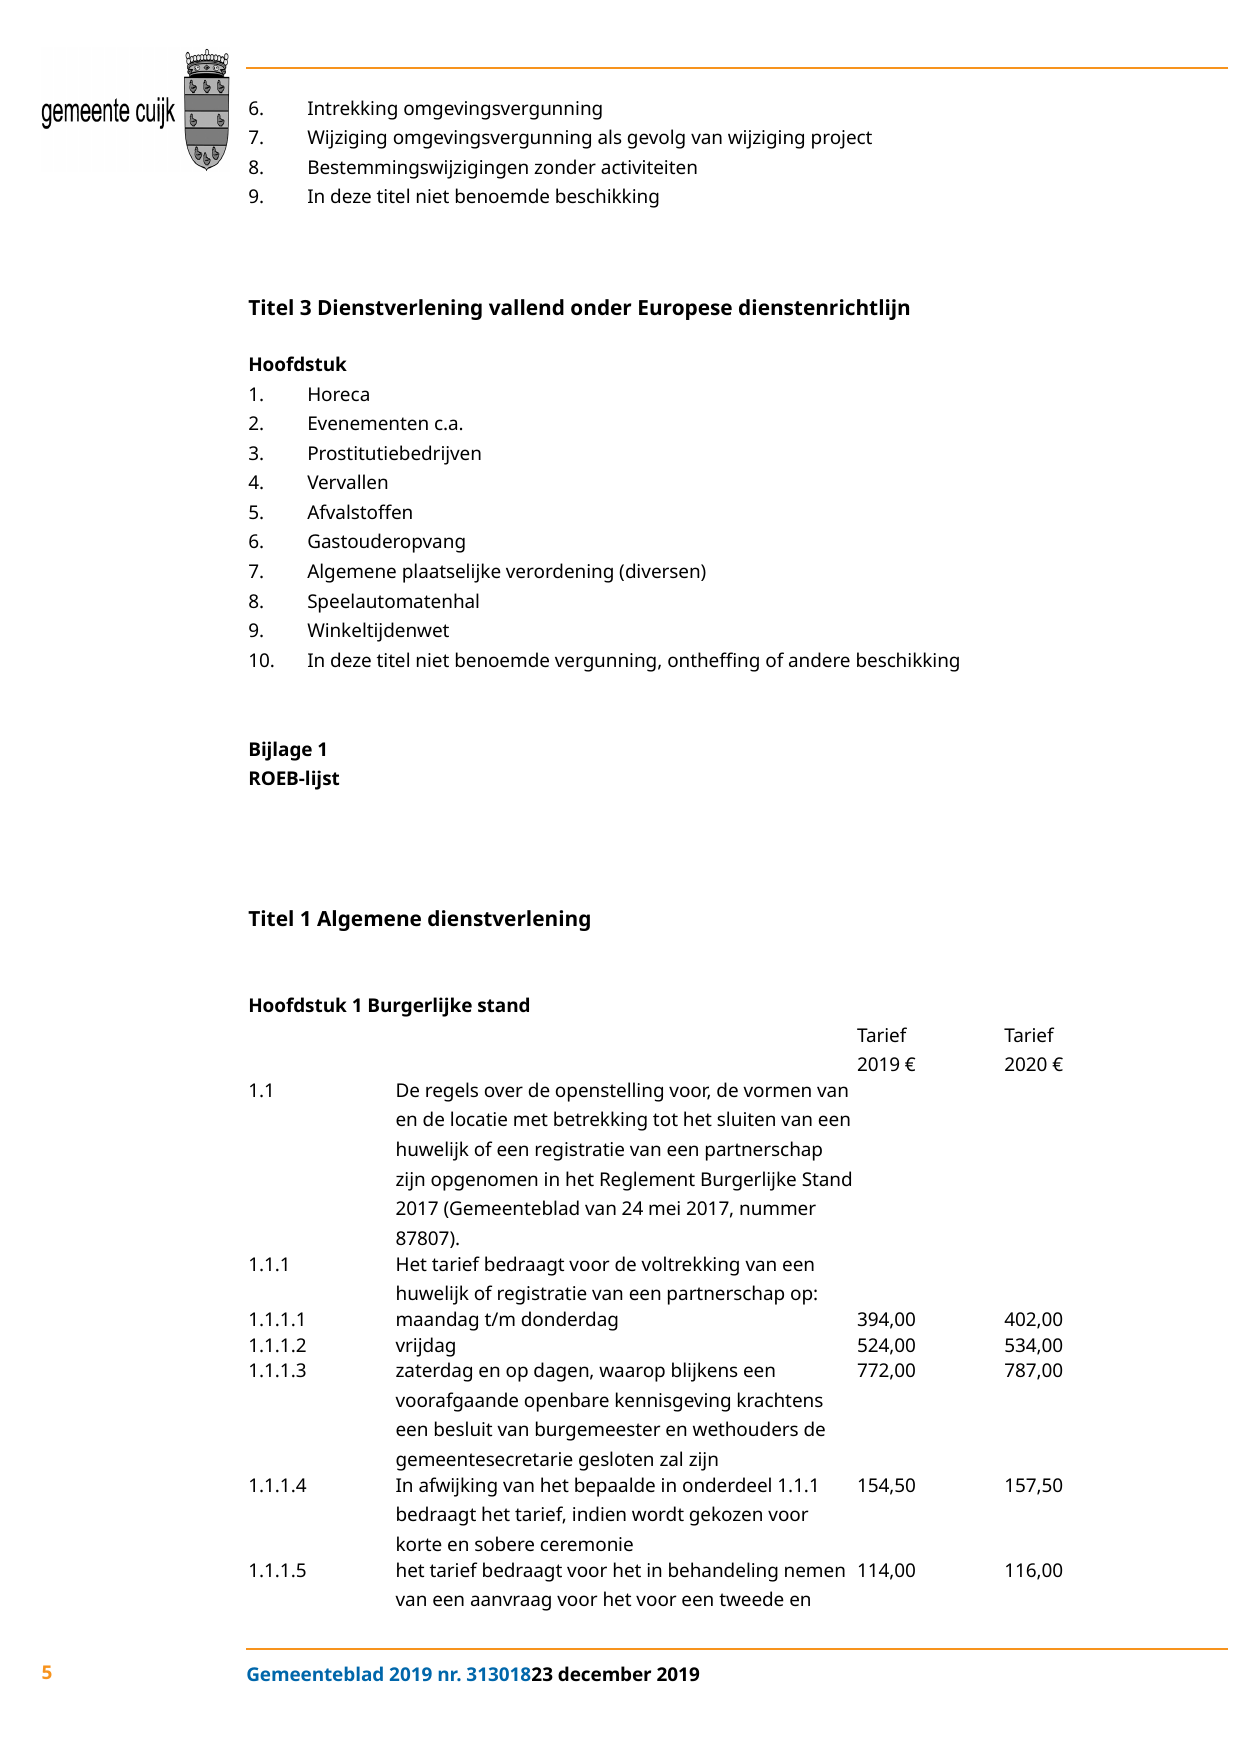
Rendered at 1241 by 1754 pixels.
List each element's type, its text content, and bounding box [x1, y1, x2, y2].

list In deze titel niet benoemde vergunning, ontheffing of andere beschikking [248, 647, 1152, 673]
table_cell 1.1.1.5 [248, 1557, 395, 1612]
table_cell 394,00 [857, 1306, 1004, 1332]
table_cell maandag t/m donderdag [395, 1306, 857, 1332]
table_cell 1.1.1.1 [248, 1306, 395, 1332]
table_cell 154,50 [857, 1472, 1004, 1557]
text Titel 1 Algemene dienstverlening [248, 904, 1152, 933]
list Wijziging omgevingsvergunning als gevolg van wijziging project [248, 124, 1152, 150]
text Hoofdstuk 1 Burgerlijke stand [248, 992, 1152, 1018]
list Horeca [248, 381, 1152, 406]
list Winkeltijdenwet [248, 617, 1152, 643]
table_cell zaterdag en op dagen, waarop blijkens een voorafgaande openbare kennisgeving krachtens een besluit van burgemeester en wethouders de gemeentesecretarie gesloten zal zijn [395, 1358, 857, 1472]
list Evenementen c.a. [248, 410, 1152, 436]
text ROEB-lijst [248, 765, 1152, 791]
text Titel 3 Dienstverlening vallend onder Europese dienstenrichtlijn [248, 293, 1152, 322]
picture [41, 47, 231, 172]
table_cell 157,50 [1004, 1472, 1152, 1557]
table_cell vrijdag [395, 1332, 857, 1357]
table_cell 1.1.1.3 [248, 1358, 395, 1472]
table_cell 534,00 [1004, 1332, 1152, 1357]
list Intrekking omgevingsvergunning [248, 95, 1152, 121]
table_header Tarief 2020 € [1004, 1022, 1152, 1077]
list Gastouderopvang [248, 529, 1152, 554]
table_header Tarief 2019 € [857, 1022, 1004, 1077]
text Hoofdstuk [248, 351, 1152, 377]
list Algemene plaatselijke verordening (diversen) [248, 558, 1152, 584]
table_cell De regels over de openstelling voor, de vormen van en de locatie met betrekking tot het sluiten van een huwelijk of een registratie van een partnerschap zijn opgenomen in het Reglement Burgerlijke Stand 2017 (Gemeenteblad van 24 mei 2017, nummer 87807). [395, 1077, 857, 1251]
table_header [395, 1022, 857, 1077]
text Bijlage 1 [248, 736, 1152, 761]
table_cell het tarief bedraagt voor het in behandeling nemen van een aanvraag voor het voor een tweede en [395, 1557, 857, 1612]
table_cell [857, 1251, 1004, 1306]
table_cell [857, 1077, 1004, 1251]
list In deze titel niet benoemde beschikking [248, 183, 1152, 209]
table_header [248, 1022, 395, 1077]
table_cell 772,00 [857, 1358, 1004, 1472]
table_cell 116,00 [1004, 1557, 1152, 1612]
table_cell 114,00 [857, 1557, 1004, 1612]
list Speelautomatenhal [248, 588, 1152, 613]
table_cell 1.1 [248, 1077, 395, 1251]
table_cell 1.1.1.2 [248, 1332, 395, 1357]
table_cell Het tarief bedraagt voor de voltrekking van een huwelijk of registratie van een partnerschap op: [395, 1251, 857, 1306]
table_cell In afwijking van het bepaalde in onderdeel 1.1.1 bedraagt het tarief, indien wordt gekozen voor korte en sobere ceremonie [395, 1472, 857, 1557]
table_cell 1.1.1.4 [248, 1472, 395, 1557]
table_cell 787,00 [1004, 1358, 1152, 1472]
table_cell [1004, 1077, 1152, 1251]
table_cell 1.1.1 [248, 1251, 395, 1306]
table_cell 524,00 [857, 1332, 1004, 1357]
list Vervallen [248, 469, 1152, 495]
list Afvalstoffen [248, 499, 1152, 525]
table_cell 402,00 [1004, 1306, 1152, 1332]
list Bestemmingswijzigingen zonder activiteiten [248, 154, 1152, 180]
list Prostitutiebedrijven [248, 440, 1152, 466]
table_cell [1004, 1251, 1152, 1306]
